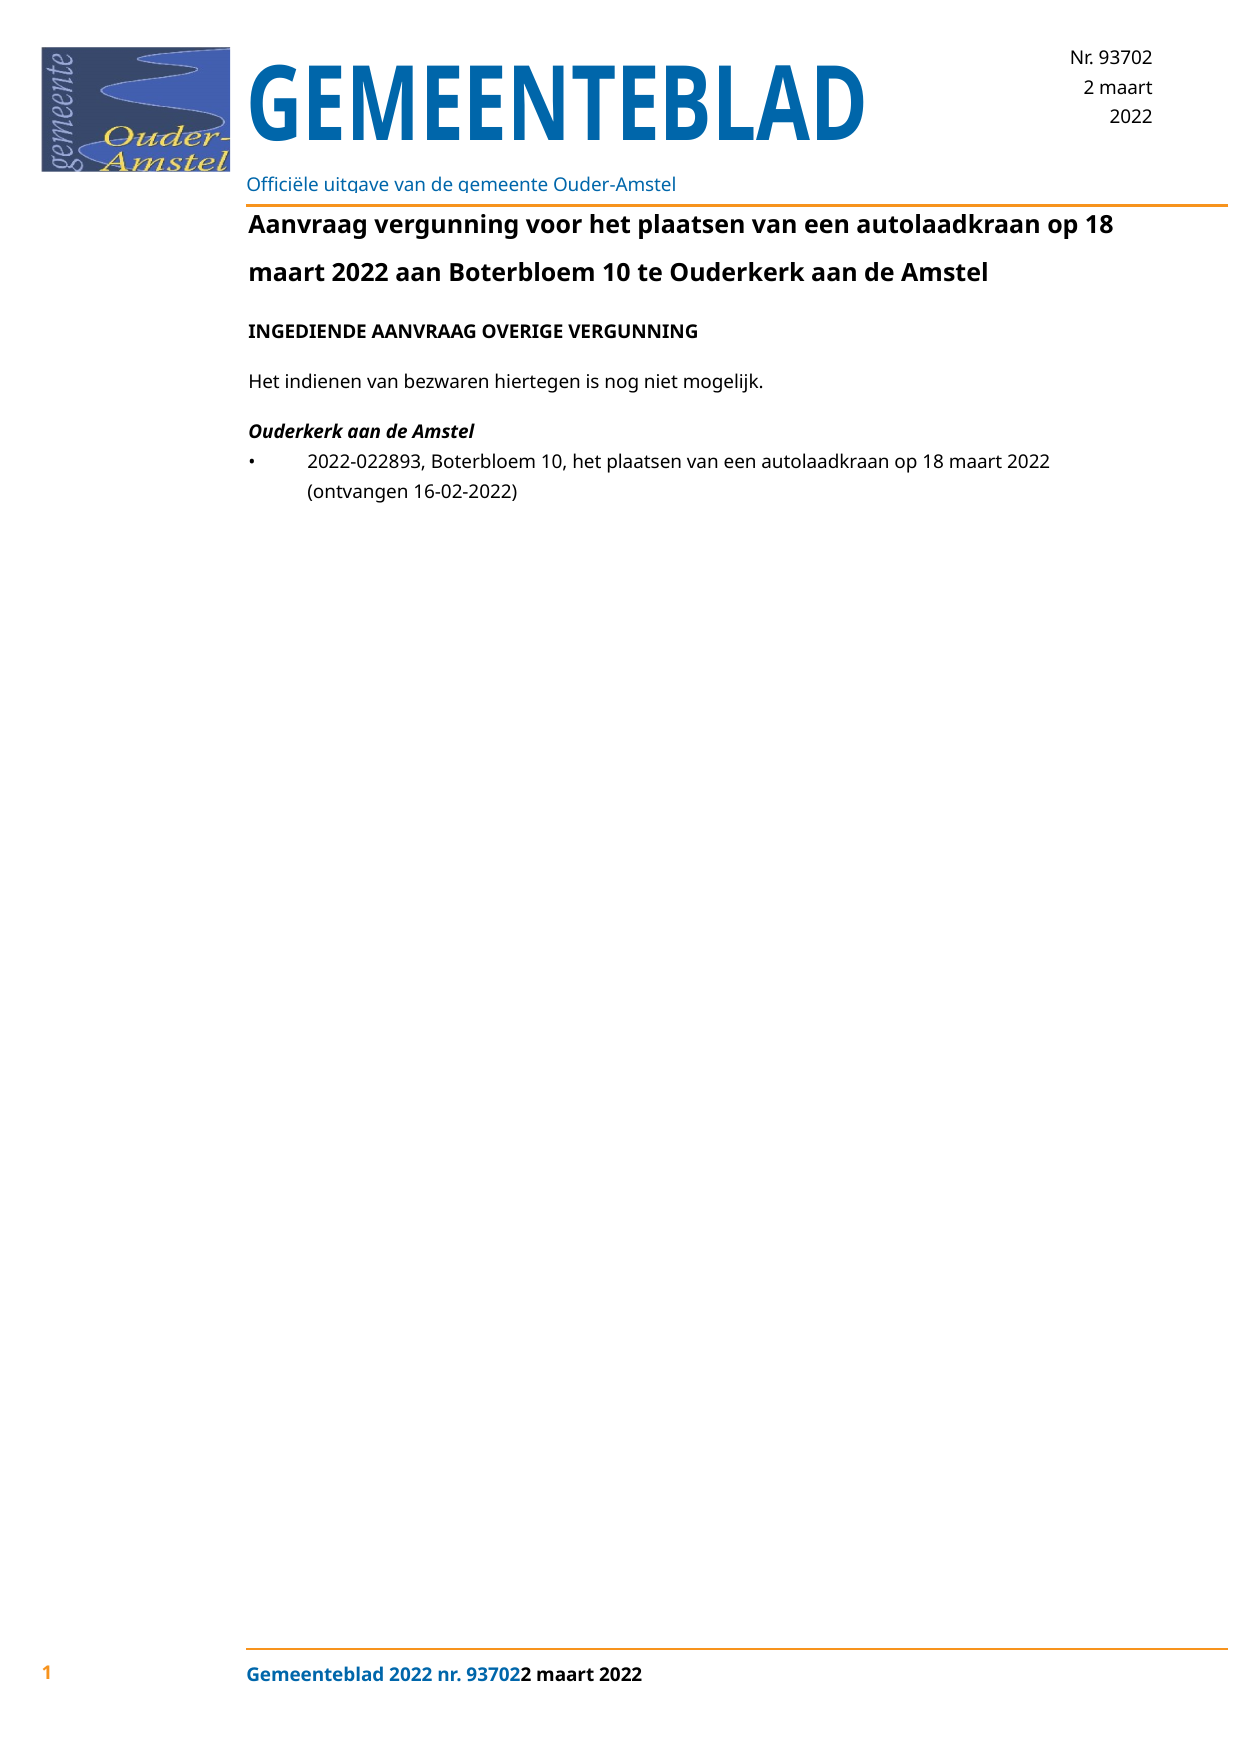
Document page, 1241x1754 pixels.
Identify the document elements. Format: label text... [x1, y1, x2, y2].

text Het indienen van bezwaren hiertegen is nog niet mogelijk. [248, 368, 1152, 394]
text Aanvraag vergunning voor het plaatsen van een autolaadkraan op 18 maart 2022 aan Boterbloem 10 te Ouderkerk aan de Amstel [248, 207, 1152, 288]
list 2022-022893, Boterbloem 10, het plaatsen van een autolaadkraan op 18 maart 2022 (ontvangen 16-02-2022) [248, 448, 1152, 504]
text INGEDIENDE AANVRAAG OVERIGE VERGUNNING [248, 318, 1152, 344]
text Ouderkerk aan de Amstel [248, 419, 1152, 444]
picture [41, 47, 231, 172]
